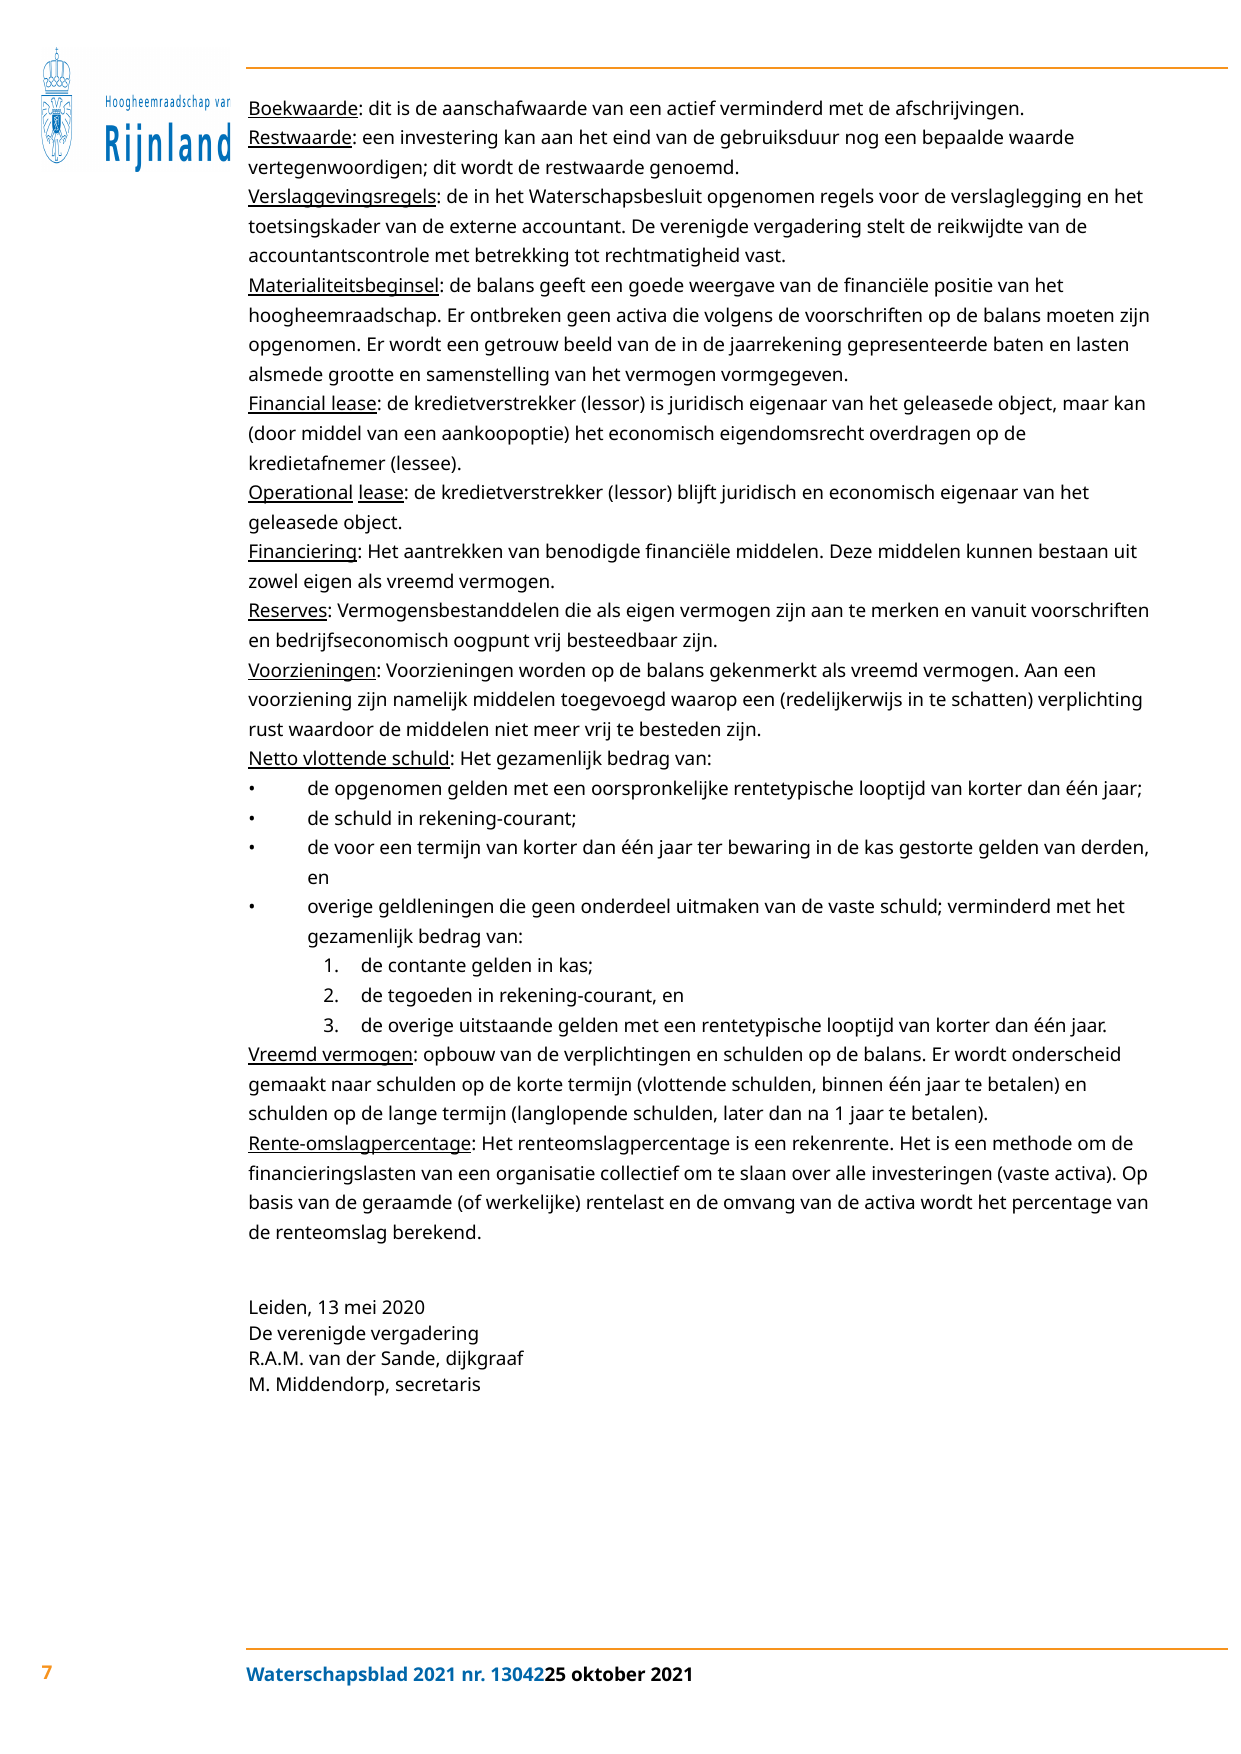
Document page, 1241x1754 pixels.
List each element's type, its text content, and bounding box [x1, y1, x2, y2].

text Boekwaarde: dit is de aanschafwaarde van een actief verminderd met de afschrijvingen. [248, 95, 1152, 121]
text Netto vlottende schuld: Het gezamenlijk bedrag van: [248, 746, 1152, 771]
text Rente-omslagpercentage: Het renteomslagpercentage is een rekenrente. Het is een methode om de financieringslasten van een organisatie collectief om te slaan over alle investeringen (vaste activa). Op basis van de geraamde (of werkelijke) rentelast en de omvang van de activa wordt het percentage van de renteomslag berekend. [248, 1130, 1152, 1245]
text Materialiteitsbeginsel: de balans geeft een goede weergave van de financiële positie van het hoogheemraadschap. Er ontbreken geen activa die volgens de voorschriften op de balans moeten zijn opgenomen. Er wordt een getrouw beeld van de in de jaarrekening gepresenteerde baten en lasten alsmede grootte en samenstelling van het vermogen vormgegeven. [248, 272, 1152, 387]
text De verenigde vergadering [248, 1320, 1152, 1346]
list overige geldleningen die geen onderdeel uitmaken van de vaste schuld; verminderd met het gezamenlijk bedrag van: [248, 893, 1152, 949]
text Financiering: Het aantrekken van benodigde financiële middelen. Deze middelen kunnen bestaan uit zowel eigen als vreemd vermogen. [248, 538, 1152, 594]
list de tegoeden in rekening-courant, en [323, 982, 1152, 1008]
text Leiden, 13 mei 2020 [248, 1294, 1152, 1320]
picture [41, 47, 231, 172]
text Voorzieningen: Voorzieningen worden op de balans gekenmerkt als vreemd vermogen. Aan een voorziening zijn namelijk middelen toegevoegd waarop een (redelijkerwijs in te schatten) verplichting rust waardoor de middelen niet meer vrij te besteden zijn. [248, 657, 1152, 742]
list de voor een termijn van korter dan één jaar ter bewaring in de kas gestorte gelden van derden, en [248, 834, 1152, 890]
list de schuld in rekening-courant; [248, 805, 1152, 831]
text Verslaggevingsregels: de in het Waterschapsbesluit opgenomen regels voor de verslaglegging en het toetsingskader van de externe accountant. De verenigde vergadering stelt de reikwijdte van de accountantscontrole met betrekking tot rechtmatigheid vast. [248, 183, 1152, 268]
list de opgenomen gelden met een oorspronkelijke rentetypische looptijd van korter dan één jaar; [248, 775, 1152, 801]
text Operational lease: de kredietverstrekker (lessor) blijft juridisch en economisch eigenaar van het geleasede object. [248, 479, 1152, 535]
text R.A.M. van der Sande, dijkgraaf [248, 1346, 1152, 1371]
list de overige uitstaande gelden met een rentetypische looptijd van korter dan één jaar. [323, 1012, 1152, 1038]
list de contante gelden in kas; [323, 953, 1152, 978]
text Vreemd vermogen: opbouw van de verplichtingen en schulden op de balans. Er wordt onderscheid gemaakt naar schulden op de korte termijn (vlottende schulden, binnen één jaar te betalen) en schulden op de lange termijn (langlopende schulden, later dan na 1 jaar te betalen). [248, 1041, 1152, 1126]
text Restwaarde: een investering kan aan het eind van de gebruiksduur nog een bepaalde waarde vertegenwoordigen; dit wordt de restwaarde genoemd. [248, 124, 1152, 180]
text M. Middendorp, secretaris [248, 1371, 1152, 1397]
text Reserves: Vermogensbestanddelen die als eigen vermogen zijn aan te merken en vanuit voorschriften en bedrijfseconomisch oogpunt vrij besteedbaar zijn. [248, 598, 1152, 653]
text Financial lease: de kredietverstrekker (lessor) is juridisch eigenaar van het geleasede object, maar kan (door middel van een aankoopoptie) het economisch eigendomsrecht overdragen op de kredietafnemer (lessee). [248, 391, 1152, 476]
